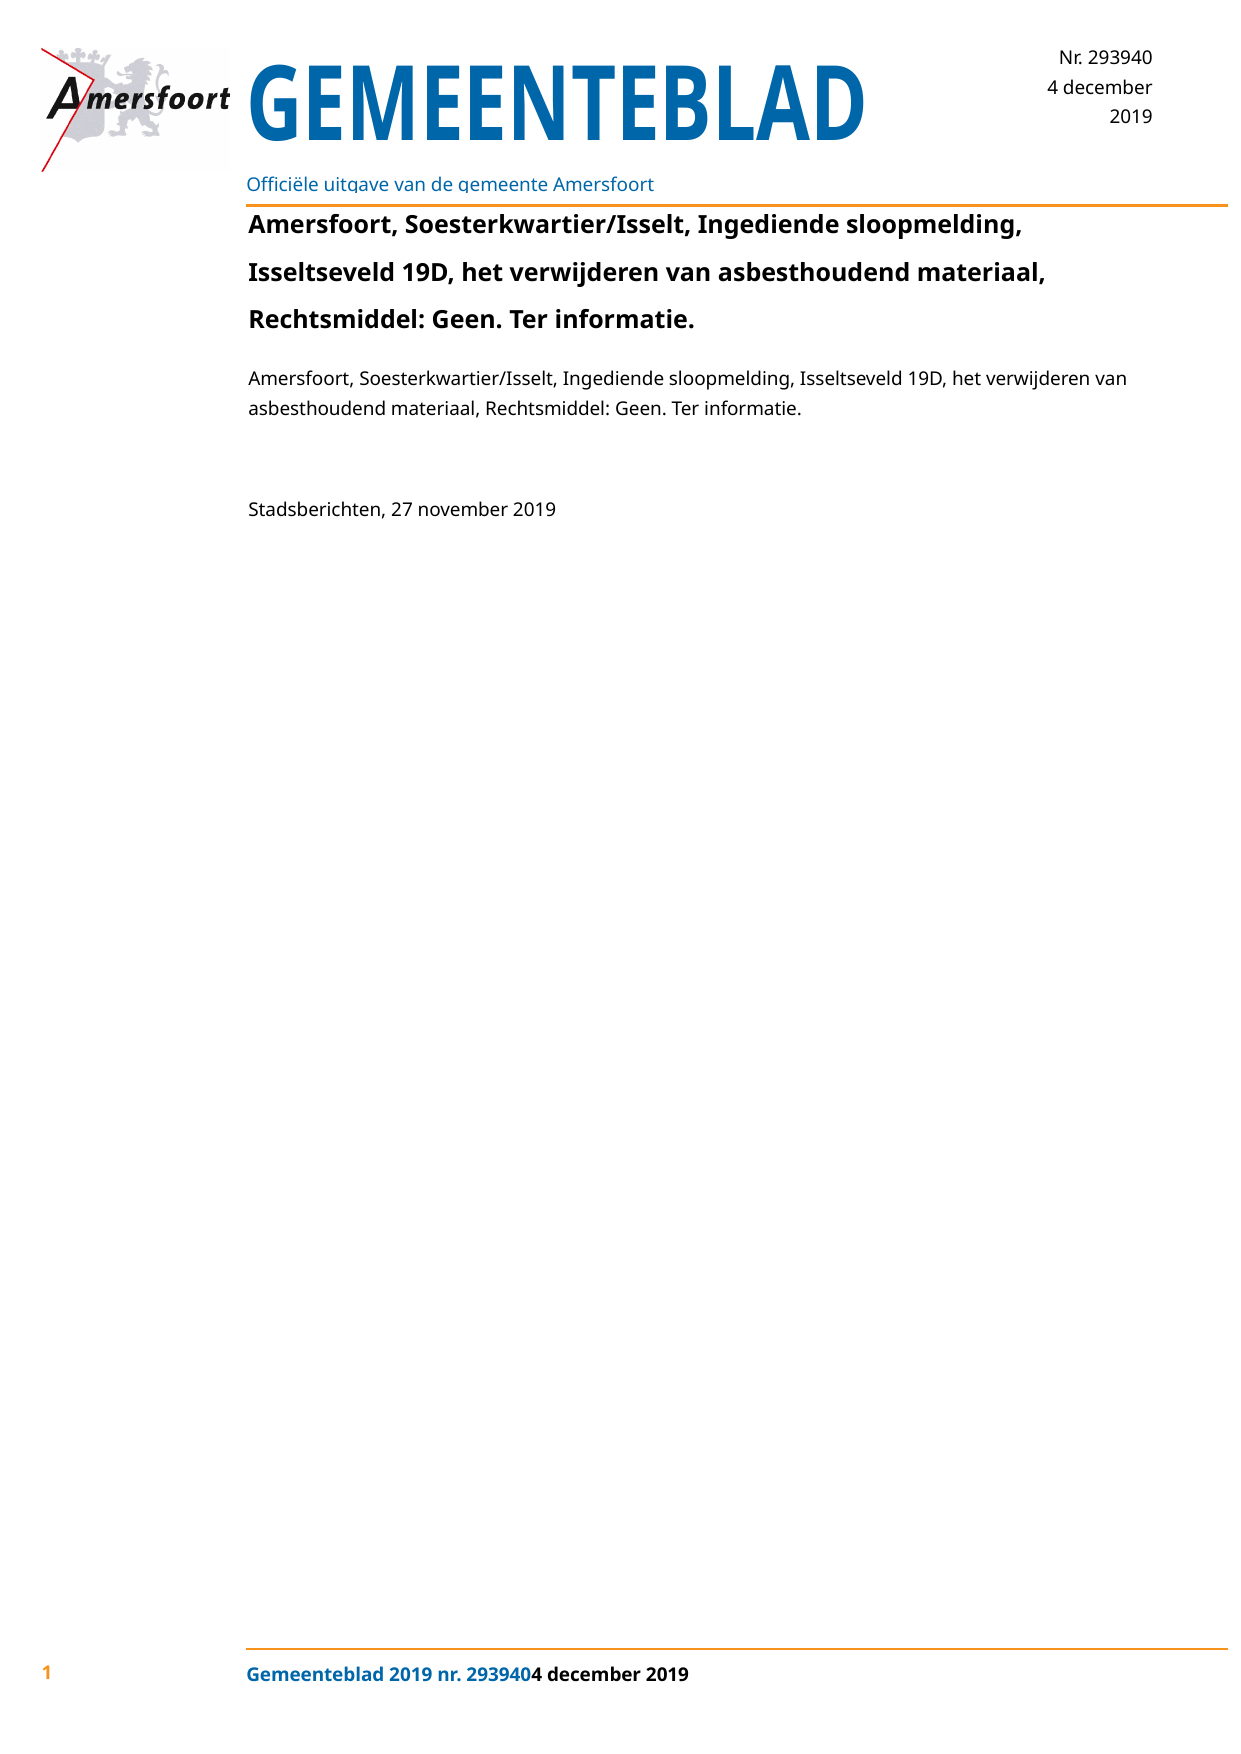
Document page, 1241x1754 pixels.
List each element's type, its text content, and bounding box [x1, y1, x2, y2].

text Amersfoort, Soesterkwartier/Isselt, Ingediende sloopmelding, Isseltseveld 19D, het verwijderen van asbesthoudend materiaal, Rechtsmiddel: Geen. Ter informatie. [248, 207, 1152, 336]
text Stadsberichten, 27 november 2019 [248, 496, 1152, 522]
picture [41, 47, 231, 172]
text Amersfoort, Soesterkwartier/Isselt, Ingediende sloopmelding, Isseltseveld 19D, het verwijderen van asbesthoudend materiaal, Rechtsmiddel: Geen. Ter informatie. [248, 366, 1152, 421]
